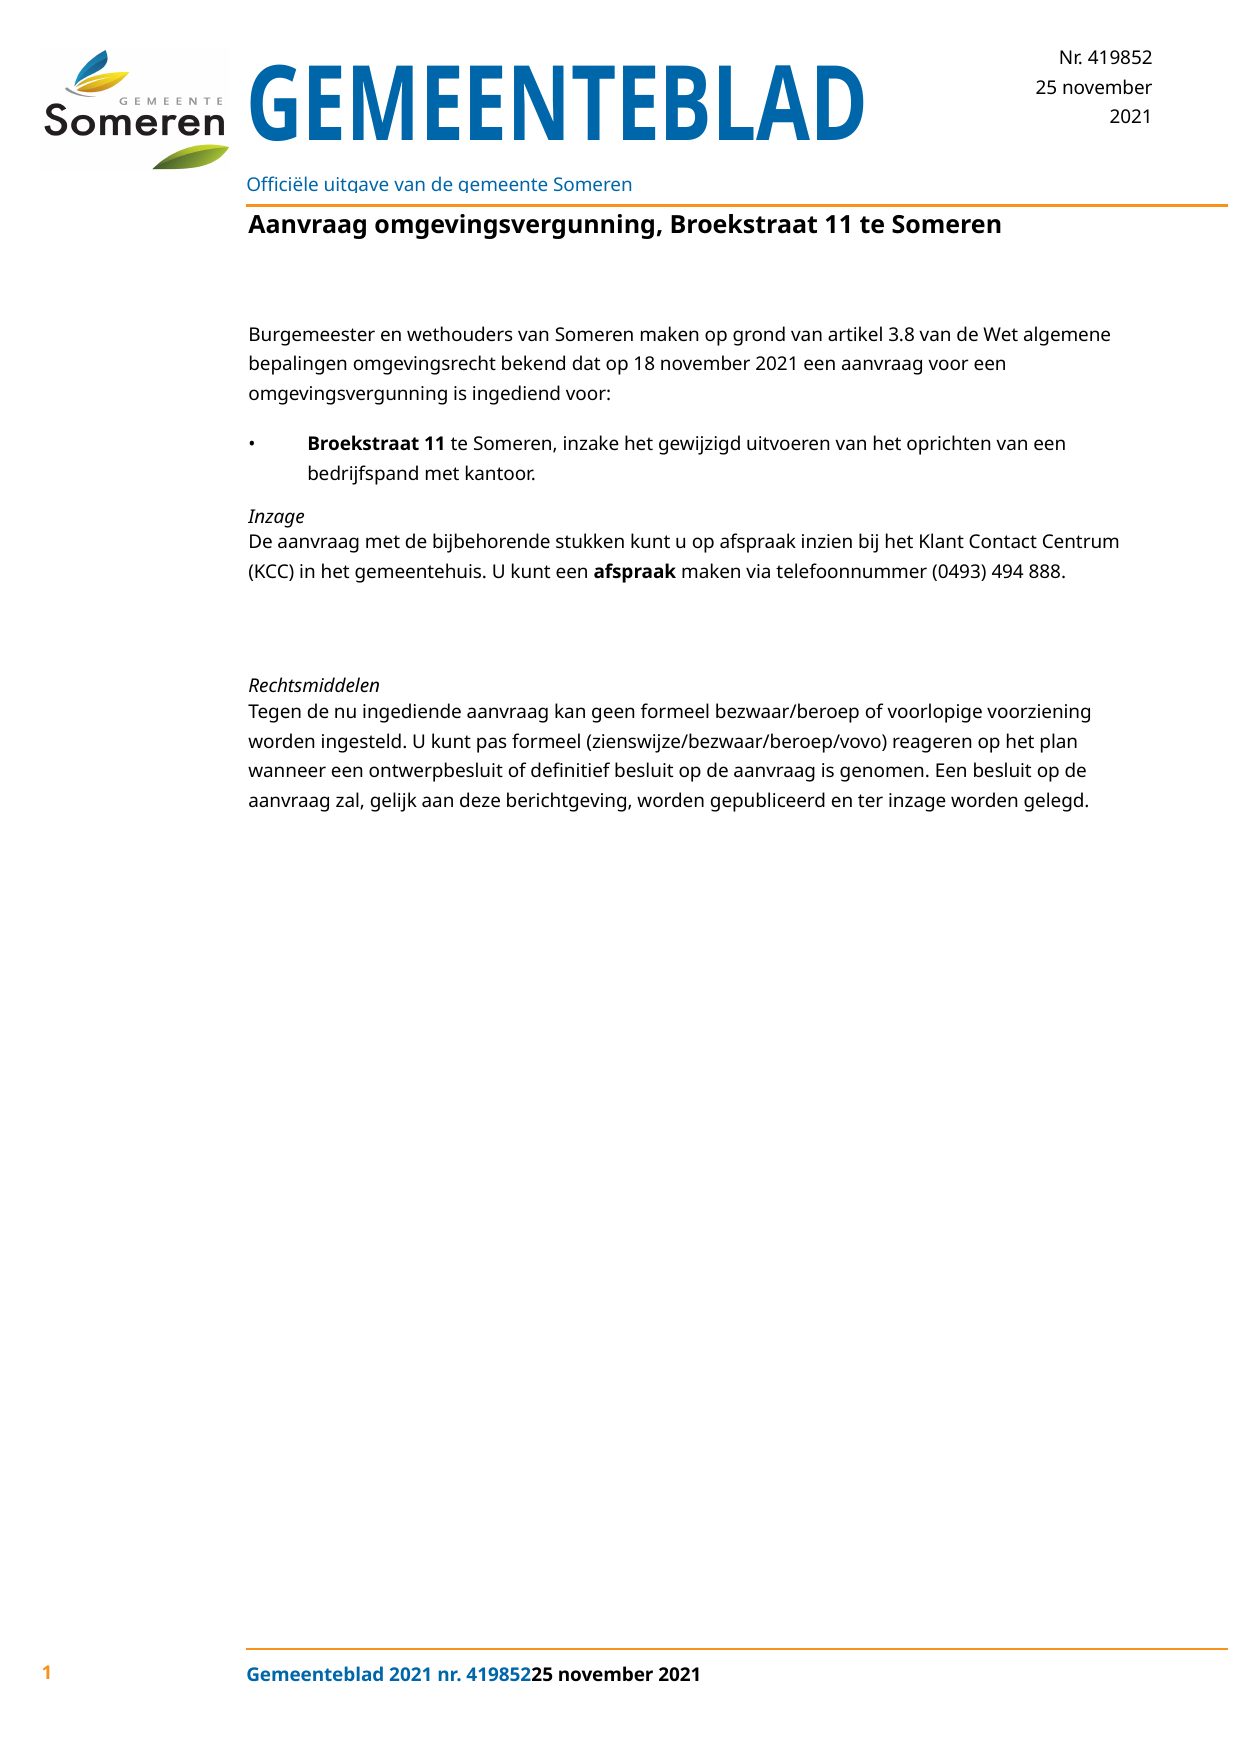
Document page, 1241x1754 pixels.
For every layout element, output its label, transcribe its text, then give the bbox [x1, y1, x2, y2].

text Burgemeester en wethouders van Someren maken op grond van artikel 3.8 van de Wet algemene bepalingen omgevingsrecht bekend dat op 18 november 2021 een aanvraag voor een omgevingsvergunning is ingediend voor: [248, 321, 1152, 406]
text Tegen de nu ingediende aanvraag kan geen formeel bezwaar/beroep of voorlopige voorziening worden ingesteld. U kunt pas formeel (zienswijze/bezwaar/beroep/vovo) reageren op het plan wanneer een ontwerpbesluit of definitief besluit op de aanvraag is genomen. Een besluit op de aanvraag zal, gelijk aan deze berichtgeving, worden gepubliceerd en ter inzage worden gelegd. [248, 698, 1152, 813]
list Broekstraat 11 te Someren, inzake het gewijzigd uitvoeren van het oprichten van een bedrijfspand met kantoor. [248, 430, 1152, 486]
text Aanvraag omgevingsvergunning, Broekstraat 11 te Someren [248, 207, 1152, 241]
picture [41, 47, 231, 172]
text Inzage [248, 503, 1152, 529]
text De aanvraag met de bijbehorende stukken kunt u op afspraak inzien bij het Klant Contact Centrum (KCC) in het gemeentehuis. U kunt een afspraak maken via telefoonnummer (0493) 494 888. [248, 529, 1152, 584]
text Rechtsmiddelen [248, 673, 1152, 698]
